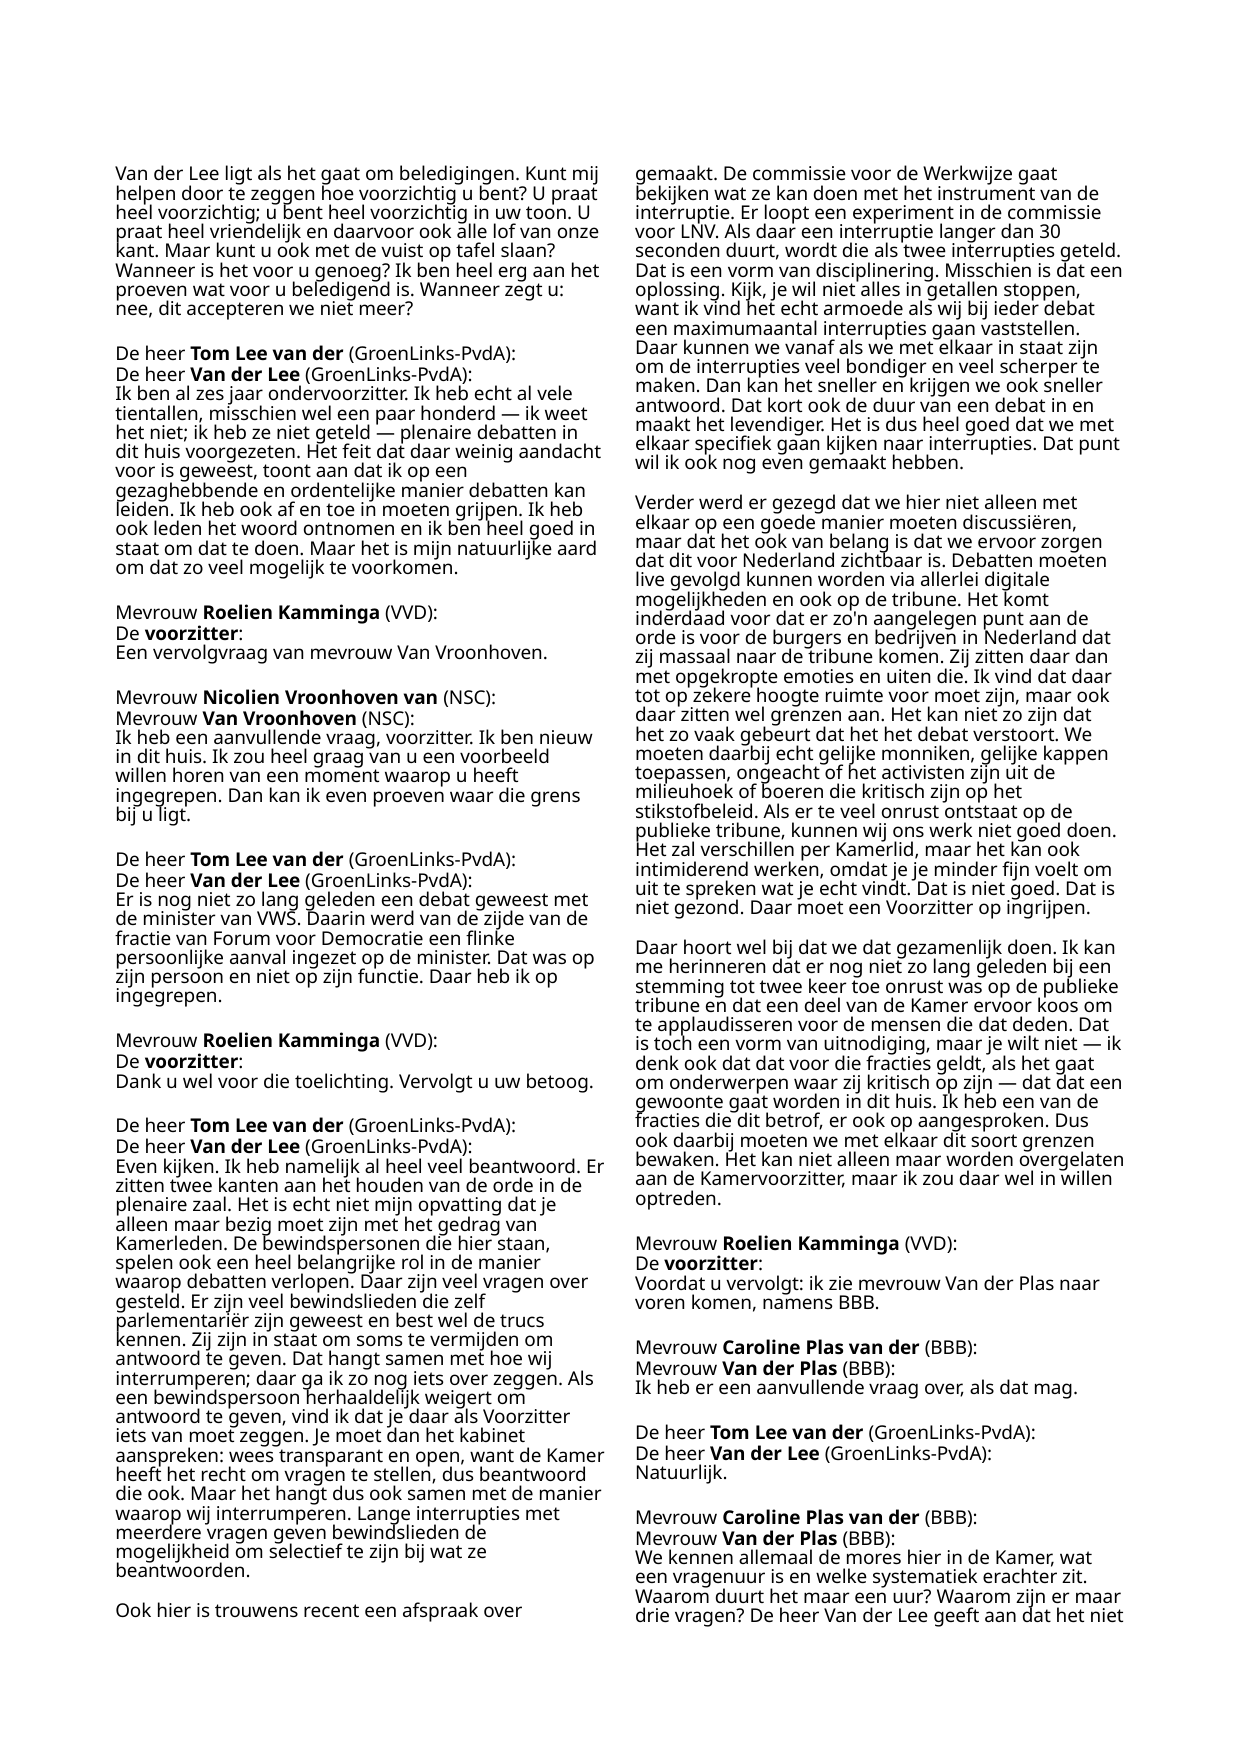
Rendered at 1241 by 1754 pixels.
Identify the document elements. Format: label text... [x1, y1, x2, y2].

text De heer Tom Lee van der (GroenLinks-PvdA): [635, 1419, 1125, 1445]
text gemaakt. De commissie voor de Werkwijze gaat bekijken wat ze kan doen met het instrument van de interruptie. Er loopt een experiment in de commissie voor LNV. Als daar een interruptie langer dan 30 seconden duurt, wordt die als twee interrupties geteld. Dat is een vorm van disciplinering. Misschien is dat een oplossing. Kijk, je wil niet alles in getallen stoppen, want ik vind het echt armoede als wij bij ieder debat een maximumaantal interrupties gaan vaststellen. Daar kunnen we vanaf als we met elkaar in staat zijn om de interrupties veel bondiger en veel scherper te maken. Dan kan het sneller en krijgen we ook sneller antwoord. Dat kort ook de duur van een debat in en maakt het levendiger. Het is dus heel goed dat we met elkaar specifiek gaan kijken naar interrupties. Dat punt wil ik ook nog even gemaakt hebben. [635, 165, 1125, 474]
text De heer Tom Lee van der (GroenLinks-PvdA): [115, 1113, 605, 1138]
text Mevrouw Van der Plas (BBB): [635, 1360, 1125, 1379]
text De heer Van der Lee (GroenLinks-PvdA): [115, 1138, 605, 1158]
text Ik heb er een aanvullende vraag over, als dat mag. [635, 1379, 1125, 1398]
text Mevrouw Caroline Plas van der (BBB): [635, 1334, 1125, 1360]
text Mevrouw Caroline Plas van der (BBB): [635, 1504, 1125, 1530]
text Mevrouw Roelien Kamminga (VVD): [635, 1230, 1125, 1255]
text Ik heb een aanvullende vraag, voorzitter. Ik ben nieuw in dit huis. Ik zou heel graag van u een voorbeeld willen horen van een moment waarop u heeft ingegrepen. Dan kan ik even proeven waar die grens bij u ligt. [115, 729, 605, 825]
text De heer Van der Lee (GroenLinks-PvdA): [115, 366, 605, 385]
text De heer Tom Lee van der (GroenLinks-PvdA): [115, 846, 605, 872]
text De heer Tom Lee van der (GroenLinks-PvdA): [115, 340, 605, 366]
text We kennen allemaal de mores hier in de Kamer, wat een vragenuur is en welke systematiek erachter zit. Waarom duurt het maar een uur? Waarom zijn er maar drie vragen? De heer Van der Lee geeft aan dat het niet [635, 1549, 1125, 1626]
text Mevrouw Van der Plas (BBB): [635, 1530, 1125, 1549]
text Ook hier is trouwens recent een afspraak over [115, 1602, 605, 1622]
text Mevrouw Nicolien Vroonhoven van (NSC): [115, 684, 605, 710]
text Voordat u vervolgt: ik zie mevrouw Van der Plas naar voren komen, namens BBB. [635, 1275, 1125, 1313]
text De voorzitter: [115, 624, 605, 644]
text Van der Lee ligt als het gaat om beledigingen. Kunt mij helpen door te zeggen hoe voorzichtig u bent? U praat heel voorzichtig; u bent heel voorzichtig in uw toon. U praat heel vriendelijk en daarvoor ook alle lof van onze kant. Maar kunt u ook met de vuist op tafel slaan? Wanneer is het voor u genoeg? Ik ben heel erg aan het proeven wat voor u beledigend is. Wanneer zegt u: nee, dit accepteren we niet meer? [115, 165, 605, 319]
text De heer Van der Lee (GroenLinks-PvdA): [115, 872, 605, 891]
text Een vervolgvraag van mevrouw Van Vroonhoven. [115, 644, 605, 663]
text Mevrouw Roelien Kamminga (VVD): [115, 599, 605, 624]
text Daar hoort wel bij dat we dat gezamenlijk doen. Ik kan me herinneren dat er nog niet zo lang geleden bij een stemming tot twee keer toe onrust was op de publieke tribune en dat een deel van de Kamer ervoor koos om te applaudisseren voor de mensen die dat deden. Dat is toch een vorm van uitnodiging, maar je wilt niet — ik denk ook dat dat voor die fracties geldt, als het gaat om onderwerpen waar zij kritisch op zijn — dat dat een gewoonte gaat worden in dit huis. Ik heb een van de fracties die dit betrof, er ook op aangesproken. Dus ook daarbij moeten we met elkaar dit soort grenzen bewaken. Het kan niet alleen maar worden overgelaten aan de Kamervoorzitter, maar ik zou daar wel in willen optreden. [635, 939, 1125, 1209]
text Verder werd er gezegd dat we hier niet alleen met elkaar op een goede manier moeten discussiëren, maar dat het ook van belang is dat we ervoor zorgen dat dit voor Nederland zichtbaar is. Debatten moeten live gevolgd kunnen worden via allerlei digitale mogelijkheden en ook op de tribune. Het komt inderdaad voor dat er zo'n aangelegen punt aan de orde is voor de burgers en bedrijven in Nederland dat zij massaal naar de tribune komen. Zij zitten daar dan met opgekropte emoties en uiten die. Ik vind dat daar tot op zekere hoogte ruimte voor moet zijn, maar ook daar zitten wel grenzen aan. Het kan niet zo zijn dat het zo vaak gebeurt dat het het debat verstoort. We moeten daarbij echt gelijke monniken, gelijke kappen toepassen, ongeacht of het activisten zijn uit de milieuhoek of boeren die kritisch zijn op het stikstofbeleid. Als er te veel onrust ontstaat op de publieke tribune, kunnen wij ons werk niet goed doen. Het zal verschillen per Kamerlid, maar het kan ook intimiderend werken, omdat je je minder fijn voelt om uit te spreken wat je echt vindt. Dat is niet goed. Dat is niet gezond. Daar moet een Voorzitter op ingrijpen. [635, 494, 1125, 918]
text De voorzitter: [635, 1255, 1125, 1275]
text Mevrouw Roelien Kamminga (VVD): [115, 1028, 605, 1053]
text Ik ben al zes jaar ondervoorzitter. Ik heb echt al vele tientallen, misschien wel een paar honderd — ik weet het niet; ik heb ze niet geteld — plenaire debatten in dit huis voorgezeten. Het feit dat daar weinig aandacht voor is geweest, toont aan dat ik op een gezaghebbende en ordentelijke manier debatten kan leiden. Ik heb ook af en toe in moeten grijpen. Ik heb ook leden het woord ontnomen en ik ben heel goed in staat om dat te doen. Maar het is mijn natuurlijke aard om dat zo veel mogelijk te voorkomen. [115, 385, 605, 578]
text Dank u wel voor die toelichting. Vervolgt u uw betoog. [115, 1073, 605, 1092]
text Mevrouw Van Vroonhoven (NSC): [115, 710, 605, 729]
text De heer Van der Lee (GroenLinks-PvdA): [635, 1445, 1125, 1464]
text Even kijken. Ik heb namelijk al heel veel beantwoord. Er zitten twee kanten aan het houden van de orde in de plenaire zaal. Het is echt niet mijn opvatting dat je alleen maar bezig moet zijn met het gedrag van Kamerleden. De bewindspersonen die hier staan, spelen ook een heel belangrijke rol in de manier waarop debatten verlopen. Daar zijn veel vragen over gesteld. Er zijn veel bewindslieden die zelf parlementariër zijn geweest en best wel de trucs kennen. Zij zijn in staat om soms te vermijden om antwoord te geven. Dat hangt samen met hoe wij interrumperen; daar ga ik zo nog iets over zeggen. Als een bewindspersoon herhaaldelijk weigert om antwoord te geven, vind ik dat je daar als Voorzitter iets van moet zeggen. Je moet dan het kabinet aanspreken: wees transparant en open, want de Kamer heeft het recht om vragen te stellen, dus beantwoord die ook. Maar het hangt dus ook samen met de manier waarop wij interrumperen. Lange interrupties met meerdere vragen geven bewindslieden de mogelijkheid om selectief te zijn bij wat ze beantwoorden. [115, 1158, 605, 1582]
text De voorzitter: [115, 1053, 605, 1073]
text Er is nog niet zo lang geleden een debat geweest met de minister van VWS. Daarin werd van de zijde van de fractie van Forum voor Democratie een flinke persoonlijke aanval ingezet op de minister. Dat was op zijn persoon en niet op zijn functie. Daar heb ik op ingegrepen. [115, 891, 605, 1007]
text Natuurlijk. [635, 1464, 1125, 1483]
